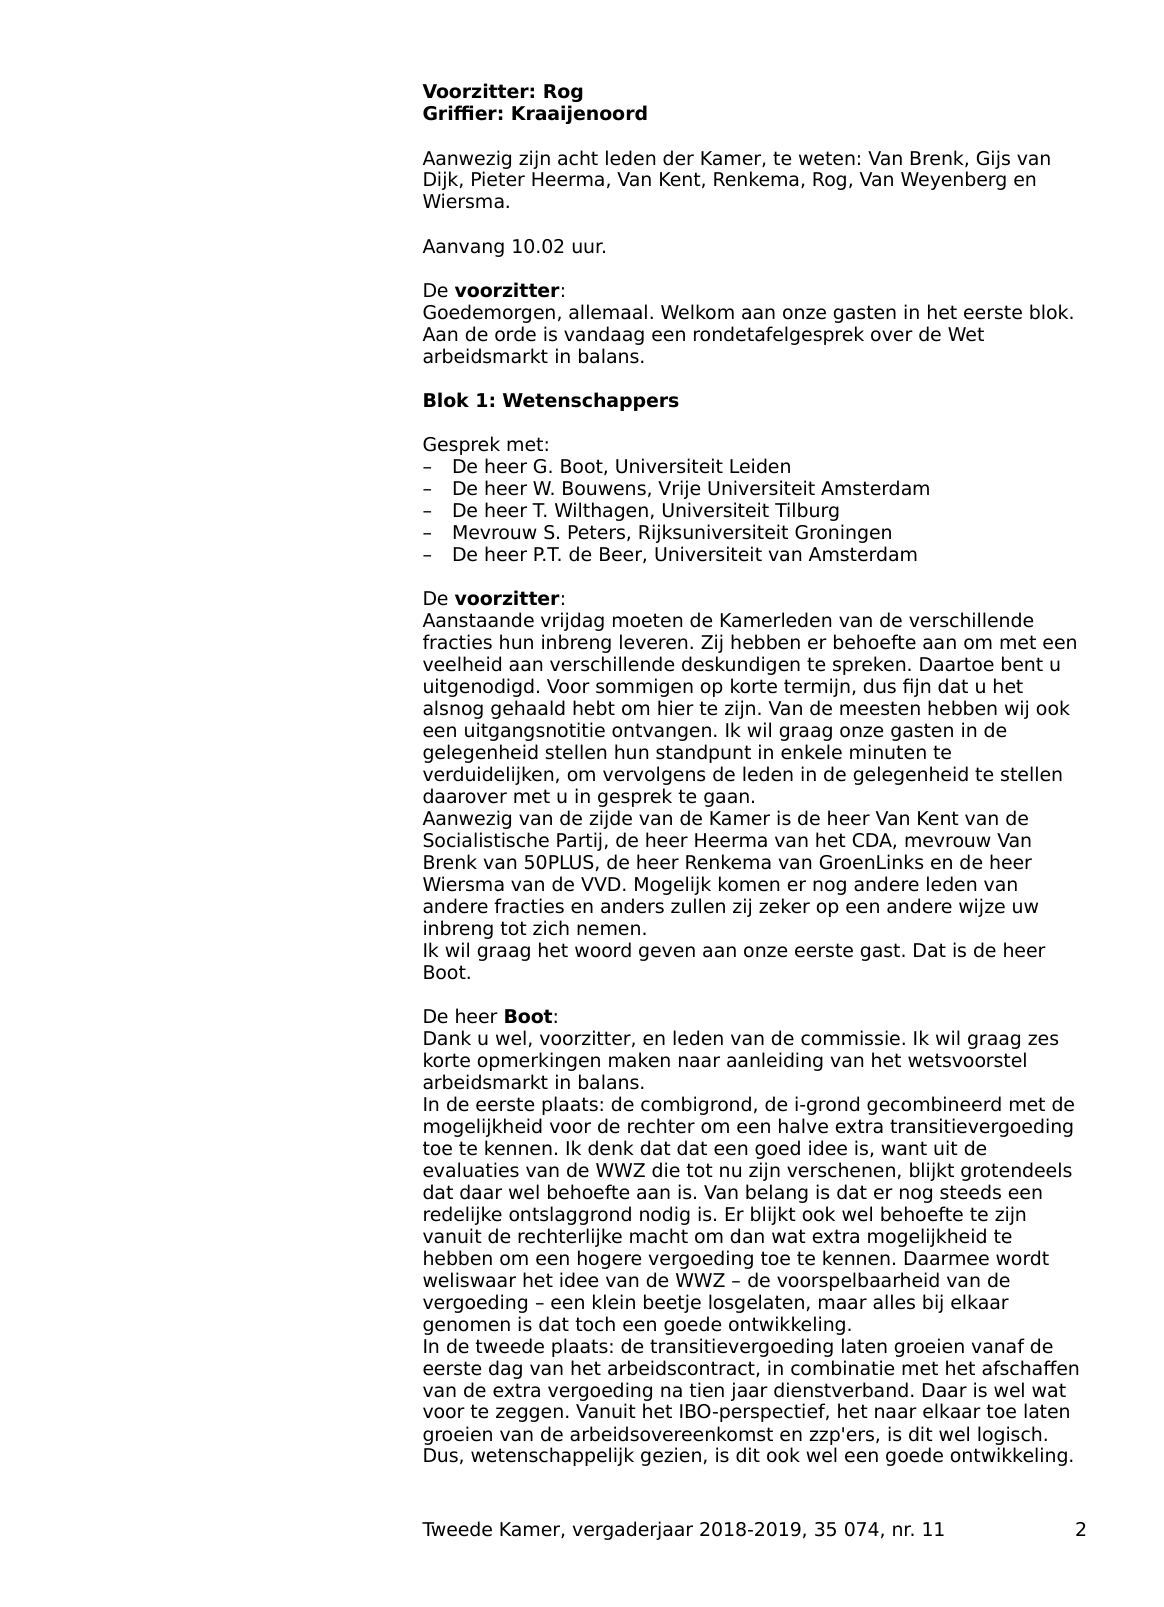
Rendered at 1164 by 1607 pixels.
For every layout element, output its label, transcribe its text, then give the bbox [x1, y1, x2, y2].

text Gesprek met: [422, 434, 1087, 456]
text Goedemorgen, allemaal. Welkom aan onze gasten in het eerste blok. Aan de orde is vandaag een rondetafelgesprek over de Wet arbeidsmarkt in balans. [422, 302, 1087, 368]
text Dank u wel, voorzitter, en leden van de commissie. Ik wil graag zes korte opmerkingen maken naar aanleiding van het wetsvoorstel arbeidsmarkt in balans. [422, 1028, 1087, 1094]
text – De heer W. Bouwens, Vrije Universiteit Amsterdam [422, 478, 1087, 500]
text Aanwezig zijn acht leden der Kamer, te weten: Van Brenk, Gijs van Dijk, Pieter Heerma, Van Kent, Renkema, Rog, Van Weyenberg en Wiersma. [422, 147, 1087, 213]
text Aanwezig van de zijde van de Kamer is de heer Van Kent van de Socialistische Partij, de heer Heerma van het CDA, mevrouw Van Brenk van 50PLUS, de heer Renkema van GroenLinks en de heer Wiersma van de VVD. Mogelijk komen er nog andere leden van andere fracties en anders zullen zij zeker op een andere wijze uw inbreng tot zich nemen. [422, 808, 1087, 940]
text Griffier: Kraaijenoord [422, 103, 1087, 125]
text In de tweede plaats: de transitievergoeding laten groeien vanaf de eerste dag van het arbeidscontract, in combinatie met het afschaffen van de extra vergoeding na tien jaar dienstverband. Daar is wel wat voor te zeggen. Vanuit het IBO-perspectief, het naar elkaar toe laten groeien van de arbeidsovereenkomst en zzp'ers, is dit wel logisch. Dus, wetenschappelijk gezien, is dit ook wel een goede ontwikkeling. [422, 1336, 1087, 1467]
text De voorzitter: [422, 588, 1087, 610]
text De voorzitter: [422, 280, 1087, 302]
text In de eerste plaats: de combigrond, de i-grond gecombineerd met de mogelijkheid voor de rechter om een halve extra transitievergoeding toe te kennen. Ik denk dat dat een goed idee is, want uit de evaluaties van de WWZ die tot nu zijn verschenen, blijkt grotendeels dat daar wel behoefte aan is. Van belang is dat er nog steeds een redelijke ontslaggrond nodig is. Er blijkt ook wel behoefte te zijn vanuit de rechterlijke macht om dan wat extra mogelijkheid te hebben om een hogere vergoeding toe te kennen. Daarmee wordt weliswaar het idee van de WWZ – de voorspelbaarheid van de vergoeding – een klein beetje losgelaten, maar alles bij elkaar genomen is dat toch een goede ontwikkeling. [422, 1094, 1087, 1336]
text De heer Boot: [422, 1006, 1087, 1028]
text – Mevrouw S. Peters, Rijksuniversiteit Groningen [422, 522, 1087, 544]
text Aanstaande vrijdag moeten de Kamerleden van de verschillende fracties hun inbreng leveren. Zij hebben er behoefte aan om met een veelheid aan verschillende deskundigen te spreken. Daartoe bent u uitgenodigd. Voor sommigen op korte termijn, dus fijn dat u het alsnog gehaald hebt om hier te zijn. Van de meesten hebben wij ook een uitgangsnotitie ontvangen. Ik wil graag onze gasten in de gelegenheid stellen hun standpunt in enkele minuten te verduidelijken, om vervolgens de leden in de gelegenheid te stellen daarover met u in gesprek te gaan. [422, 610, 1087, 808]
subtitle Blok 1: Wetenschappers [422, 390, 1087, 412]
text – De heer P.T. de Beer, Universiteit van Amsterdam [422, 544, 1087, 566]
text Voorzitter: Rog [422, 81, 1087, 103]
text – De heer T. Wilthagen, Universiteit Tilburg [422, 500, 1087, 522]
text – De heer G. Boot, Universiteit Leiden [422, 456, 1087, 478]
text Aanvang 10.02 uur. [422, 236, 1087, 257]
text Ik wil graag het woord geven aan onze eerste gast. Dat is de heer Boot. [422, 940, 1087, 984]
